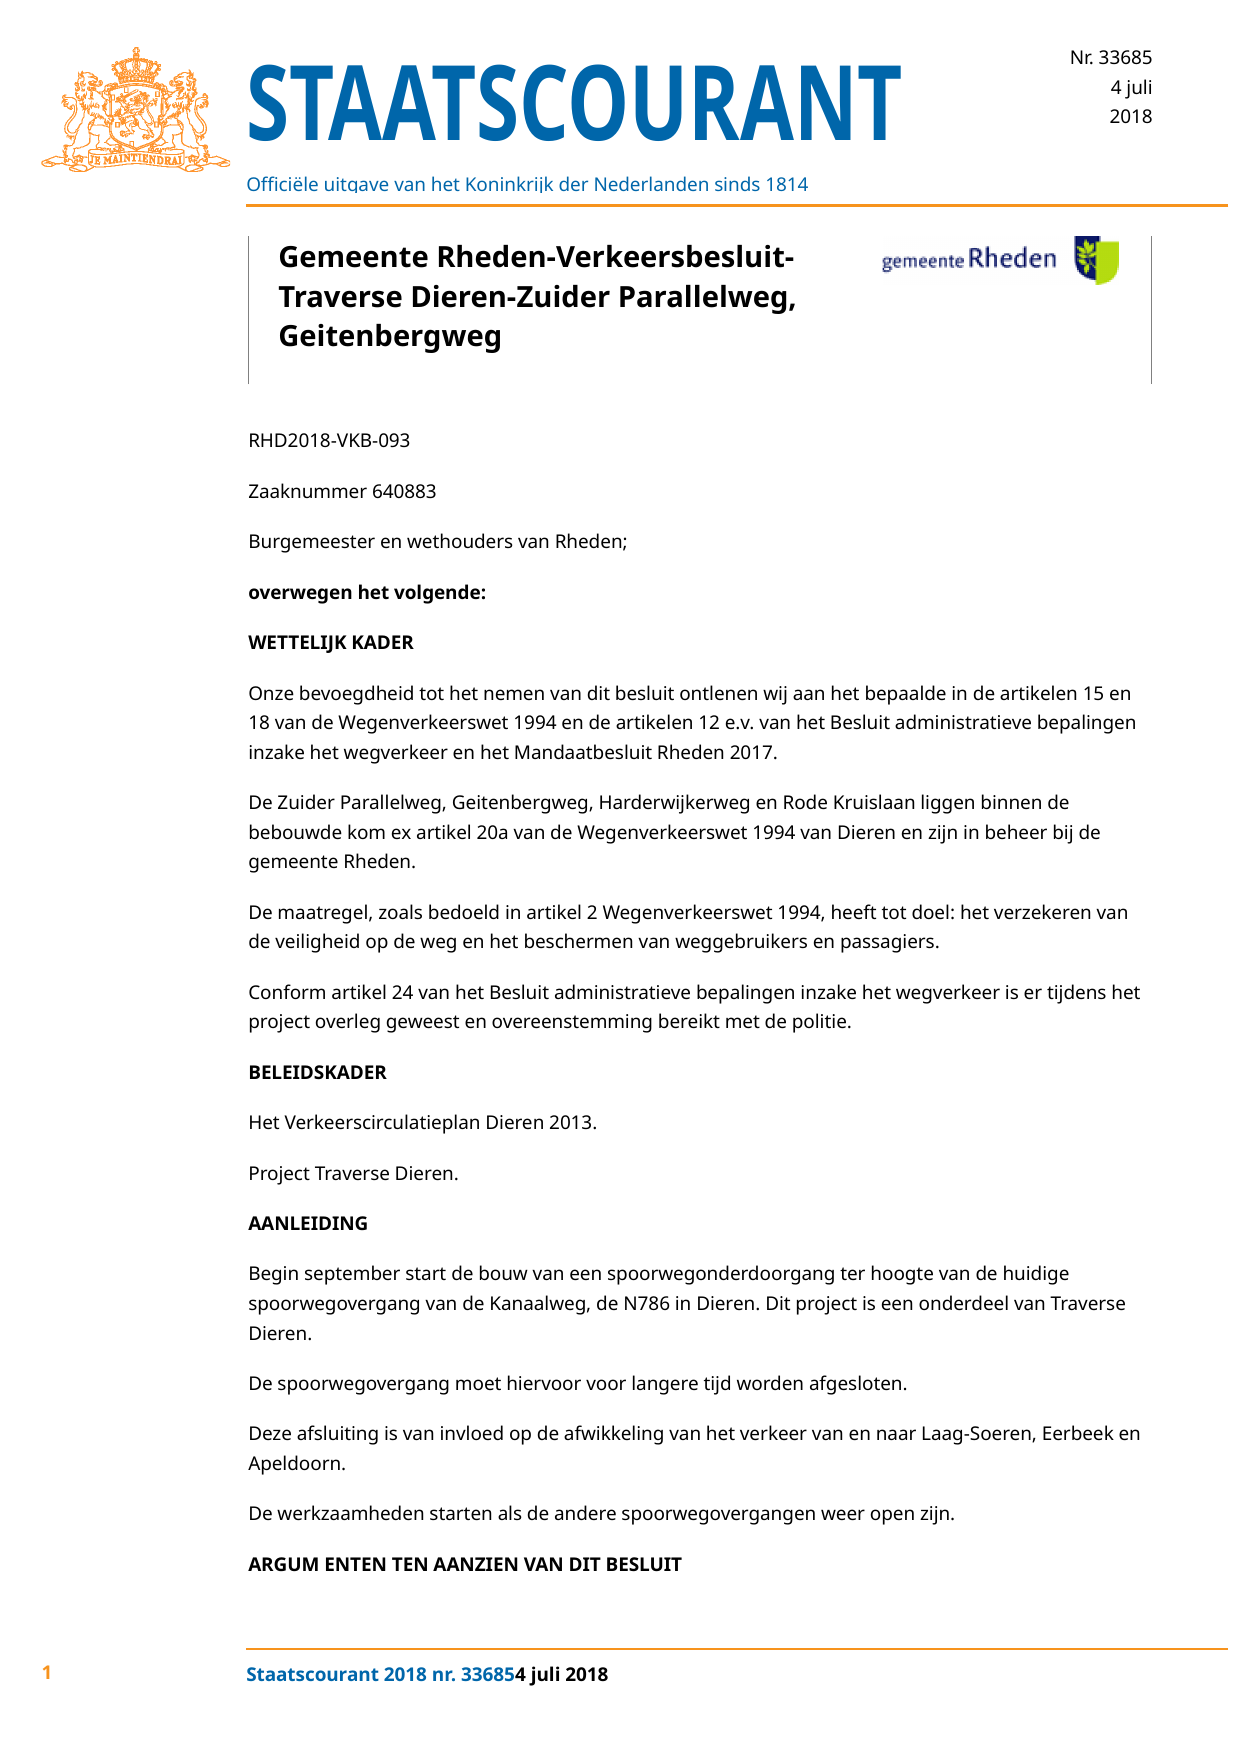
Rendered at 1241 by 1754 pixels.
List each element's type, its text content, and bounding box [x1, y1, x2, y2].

table_header Gemeente Rheden-Verkeersbesluit-Traverse Dieren-Zuider Parallelweg, Geitenbergweg [249, 236, 850, 384]
text Project Traverse Dieren. [248, 1160, 1152, 1185]
text Deze afsluiting is van invloed op de afwikkeling van het verkeer van en naar Laag-Soeren, Eerbeek en Apeldoorn. [248, 1421, 1152, 1476]
text De werkzaamheden starten als de andere spoorwegovergangen weer open zijn. [248, 1501, 1152, 1526]
table_header [850, 236, 1151, 384]
text ARGUM ENTEN TEN AANZIEN VAN DIT BESLUIT [248, 1551, 1152, 1577]
text WETTELIJK KADER [248, 629, 1152, 655]
text Het Verkeerscirculatieplan Dieren 2013. [248, 1109, 1152, 1135]
text AANLEIDING [248, 1210, 1152, 1236]
text De spoorwegovergang moet hiervoor voor langere tijd worden afgesloten. [248, 1370, 1152, 1396]
text RHD2018-VKB-093 [248, 428, 1152, 453]
text overwegen het volgende: [248, 579, 1152, 604]
text Zaaknummer 640883 [248, 478, 1152, 504]
text Conform artikel 24 van het Besluit administratieve bepalingen inzake het wegverkeer is er tijdens het project overleg geweest en overeenstemming bereikt met de politie. [248, 979, 1152, 1034]
picture [41, 47, 231, 172]
text De Zuider Parallelweg, Geitenbergweg, Harderwijkerweg en Rode Kruislaan liggen binnen de bebouwde kom ex artikel 20a van de Wegenverkeerswet 1994 van Dieren en zijn in beheer bij de gemeente Rheden. [248, 789, 1152, 874]
text Burgemeester en wethouders van Rheden; [248, 528, 1152, 554]
text Begin september start de bouw van een spoorwegonderdoorgang ter hoogte van de huidige spoorwegovergang van de Kanaalweg, de N786 in Dieren. Dit project is een onderdeel van Traverse Dieren. [248, 1261, 1152, 1345]
text De maatregel, zoals bedoeld in artikel 2 Wegenverkeerswet 1994, heeft tot doel: het verzekeren van de veiligheid op de weg en het beschermen van weggebruikers en passagiers. [248, 899, 1152, 954]
picture [882, 236, 1119, 285]
text BELEIDSKADER [248, 1059, 1152, 1084]
text Onze bevoegdheid tot het nemen van dit besluit ontlenen wij aan het bepaalde in de artikelen 15 en 18 van de Wegenverkeerswet 1994 en de artikelen 12 e.v. van het Besluit administratieve bepalingen inzake het wegverkeer en het Mandaatbesluit Rheden 2017. [248, 680, 1152, 764]
